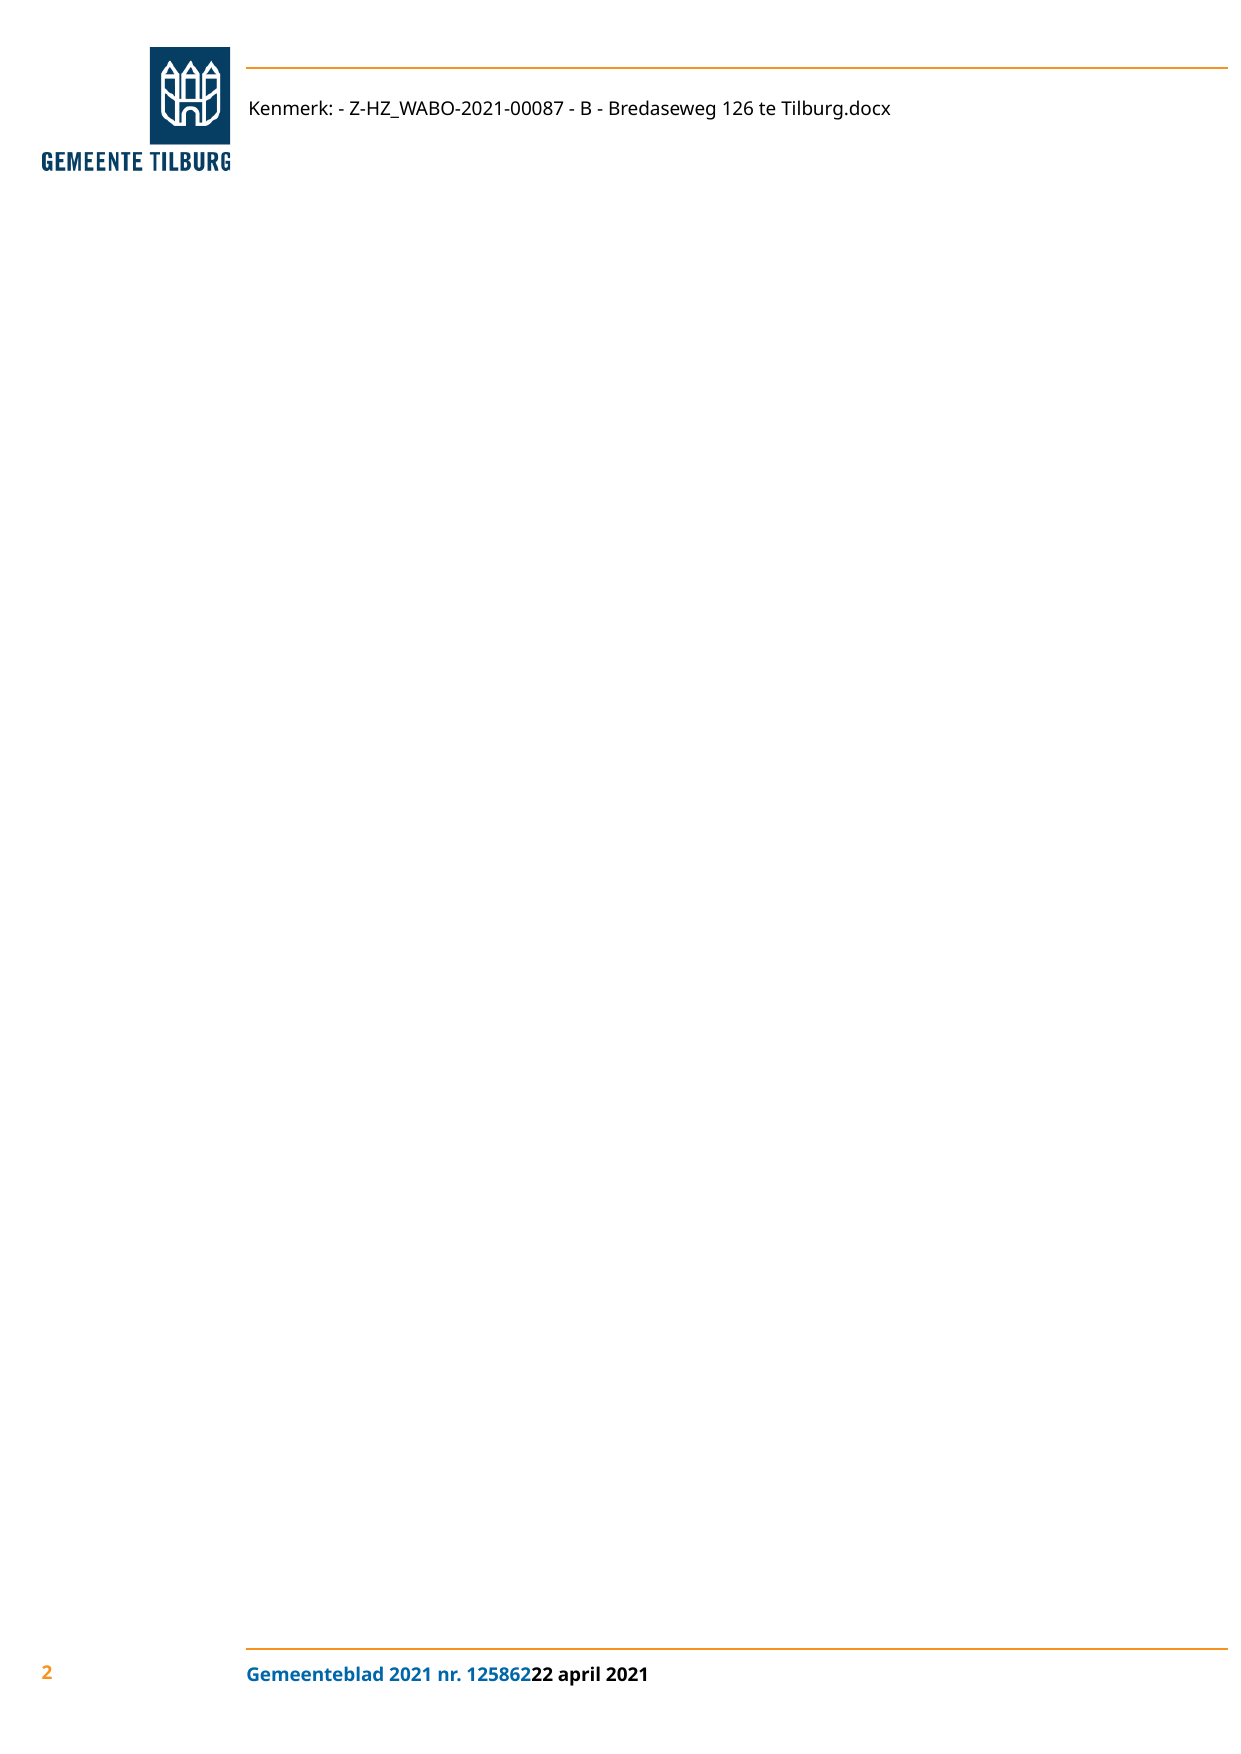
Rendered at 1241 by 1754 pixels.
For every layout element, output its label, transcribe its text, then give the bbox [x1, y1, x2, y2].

text Kenmerk: - Z-HZ_WABO-2021-00087 - B - Bredaseweg 126 te Tilburg.docx [248, 95, 1152, 121]
picture [41, 47, 231, 172]
